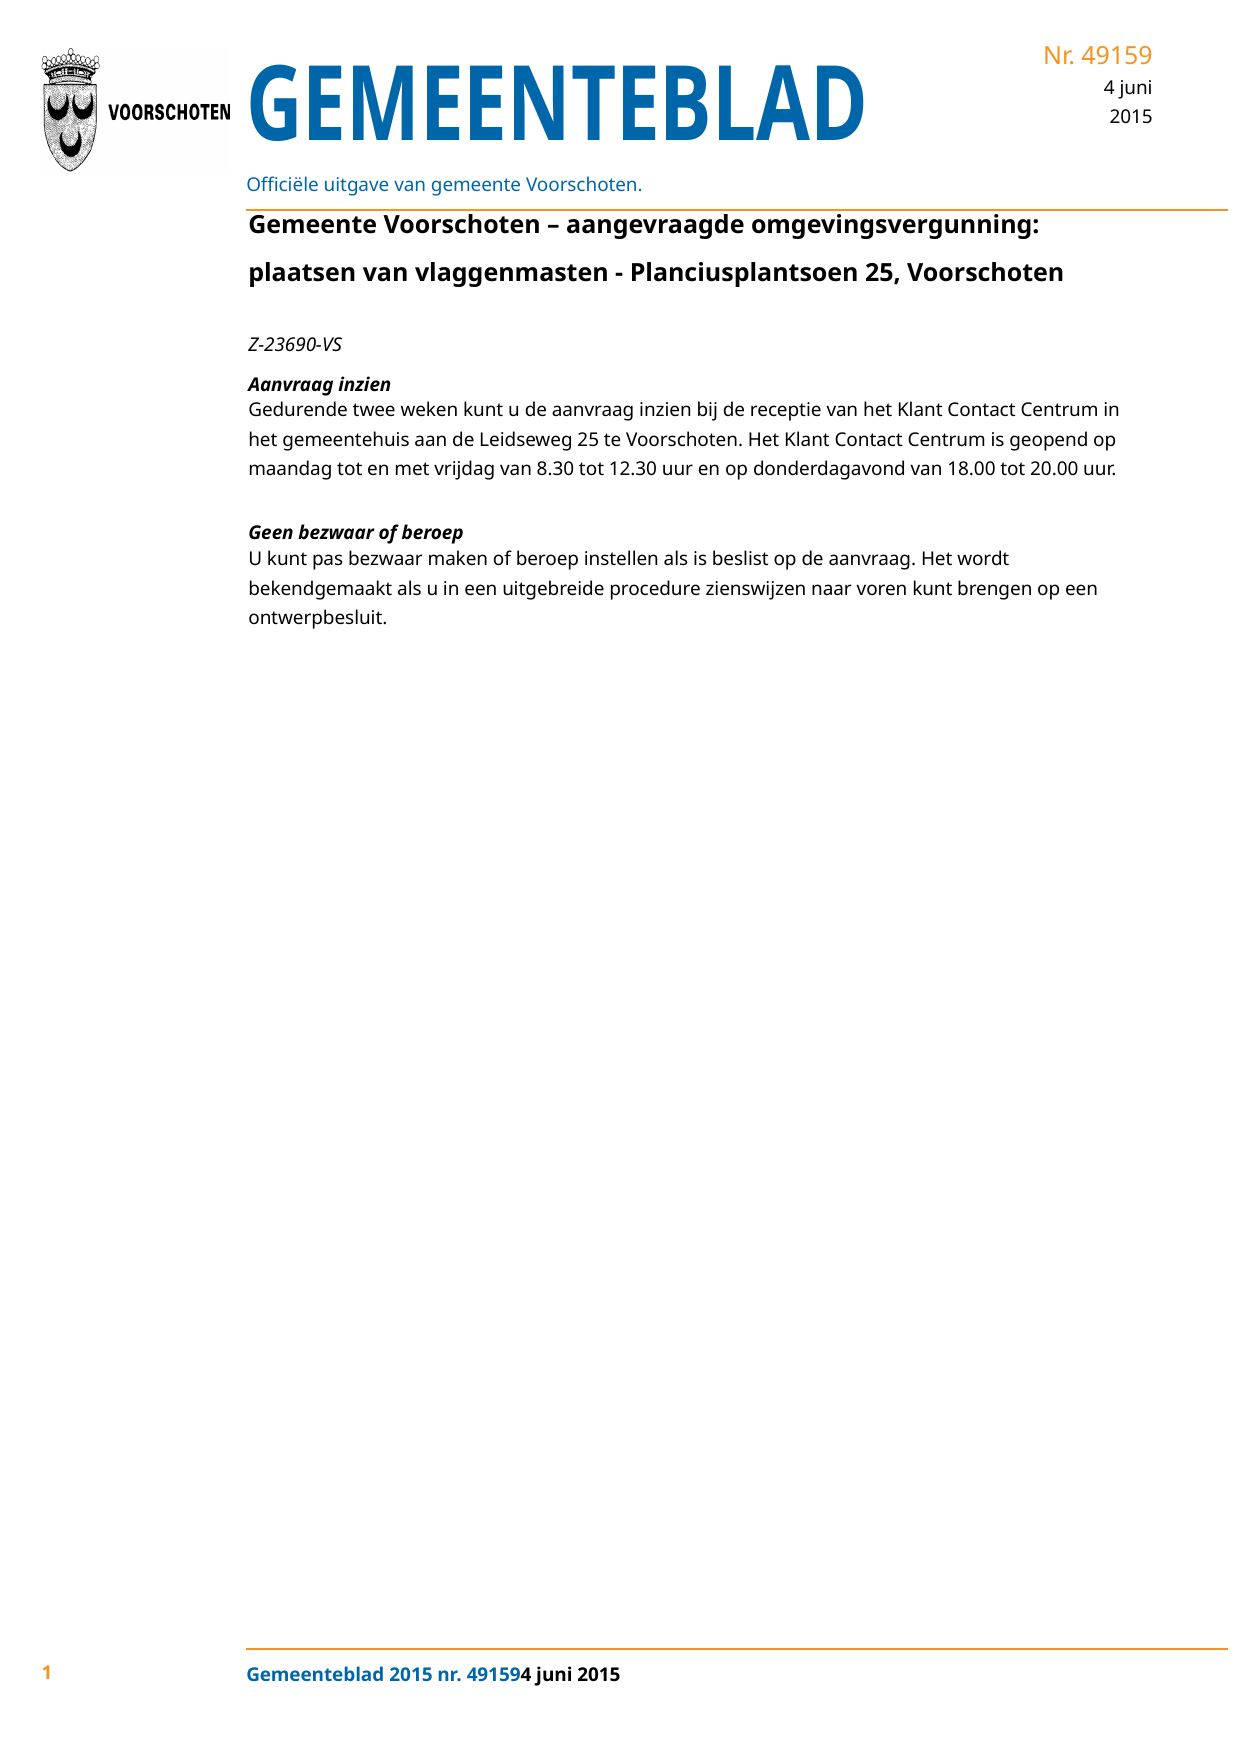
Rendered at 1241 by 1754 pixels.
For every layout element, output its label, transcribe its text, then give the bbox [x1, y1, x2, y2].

text Z-23690-VS [248, 331, 1152, 357]
text Aanvraag inzien [248, 371, 1152, 396]
text Gemeente Voorschoten – aangevraagde omgevingsvergunning: plaatsen van vlaggenmasten - Planciusplantsoen 25, Voorschoten [248, 211, 1152, 288]
text Gedurende twee weken kunt u de aanvraag inzien bij de receptie van het Klant Contact Centrum in het gemeentehuis aan de Leidseweg 25 te Voorschoten. Het Klant Contact Centrum is geopend op maandag tot en met vrijdag van 8.30 tot 12.30 uur en op donderdagavond van 18.00 tot 20.00 uur. [248, 396, 1152, 481]
picture [41, 47, 231, 172]
text U kunt pas bezwaar maken of beroep instellen als is beslist op de aanvraag. Het wordt bekendgemaakt als u in een uitgebreide procedure zienswijzen naar voren kunt brengen op een ontwerpbesluit. [248, 545, 1152, 630]
text Geen bezwaar of beroep [248, 519, 1152, 545]
